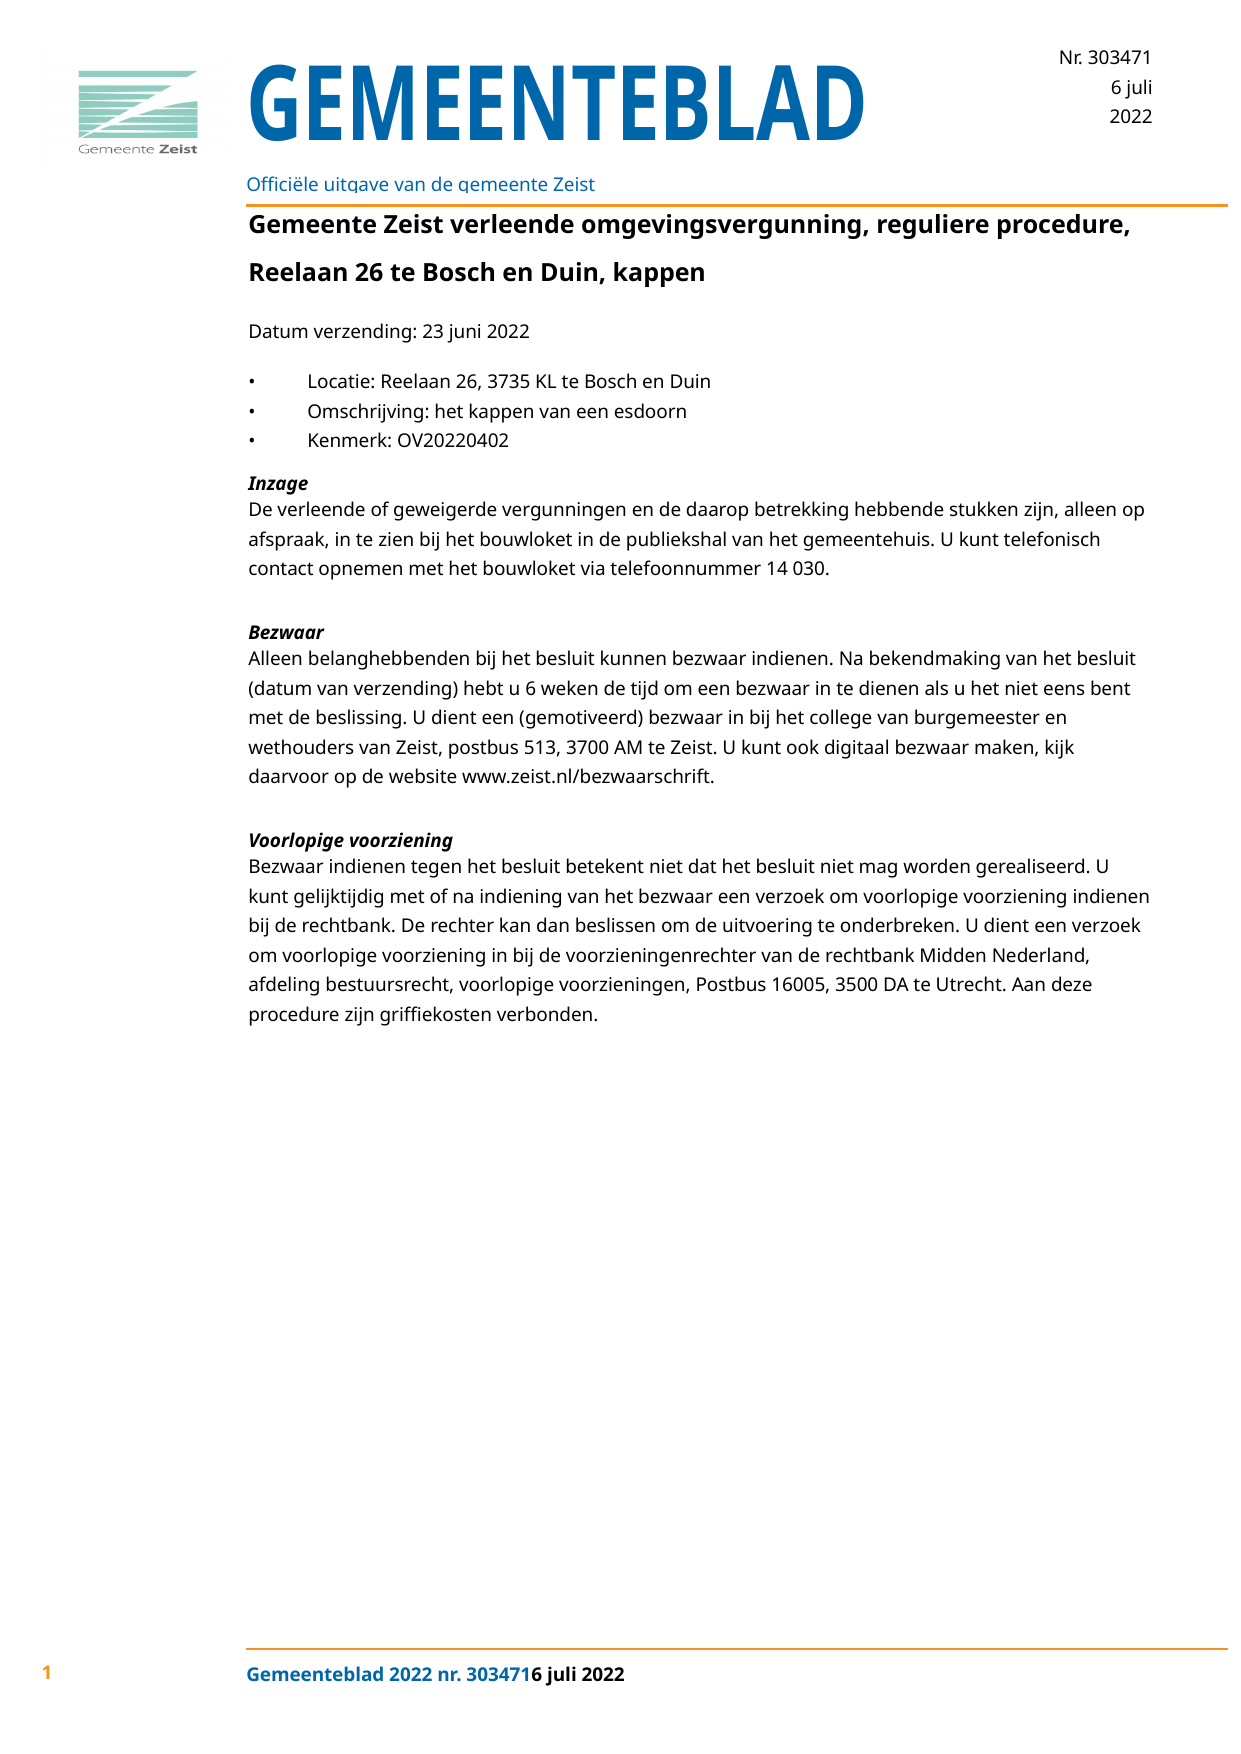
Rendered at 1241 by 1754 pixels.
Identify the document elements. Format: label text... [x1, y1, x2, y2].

text Voorlopige voorziening [248, 827, 1152, 853]
picture [41, 47, 231, 172]
text Alleen belanghebbenden bij het besluit kunnen bezwaar indienen. Na bekendmaking van het besluit (datum van verzending) hebt u 6 weken de tijd om een bezwaar in te dienen als u het niet eens bent met de beslissing. U dient een (gemotiveerd) bezwaar in bij het college van burgemeester en wethouders van Zeist, postbus 513, 3700 AM te Zeist. U kunt ook digitaal bezwaar maken, kijk daarvoor op de website www.zeist.nl/bezwaarschrift. [248, 645, 1152, 789]
text De verleende of geweigerde vergunningen en de daarop betrekking hebbende stukken zijn, alleen op afspraak, in te zien bij het bouwloket in de publiekshal van het gemeentehuis. U kunt telefonisch contact opnemen met het bouwloket via telefoonnummer 14 030. [248, 496, 1152, 581]
text Bezwaar indienen tegen het besluit betekent niet dat het besluit niet mag worden gerealiseerd. U kunt gelijktijdig met of na indiening van het bezwaar een verzoek om voorlopige voorziening indienen bij de rechtbank. De rechter kan dan beslissen om de uitvoering te onderbreken. U dient een verzoek om voorlopige voorziening in bij de voorzieningenrechter van de rechtbank Midden Nederland, afdeling bestuursrecht, voorlopige voorzieningen, Postbus 16005, 3500 DA te Utrecht. Aan deze procedure zijn griffiekosten verbonden. [248, 853, 1152, 1027]
text Inzage [248, 471, 1152, 496]
text Gemeente Zeist verleende omgevingsvergunning, reguliere procedure, Reelaan 26 te Bosch en Duin, kappen [248, 207, 1152, 288]
text Datum verzending: 23 juni 2022 [248, 318, 1152, 344]
text Bezwaar [248, 619, 1152, 645]
list Omschrijving: het kappen van een esdoorn [248, 398, 1152, 424]
list Kenmerk: OV20220402 [248, 427, 1152, 453]
list Locatie: Reelaan 26, 3735 KL te Bosch en Duin [248, 368, 1152, 394]
